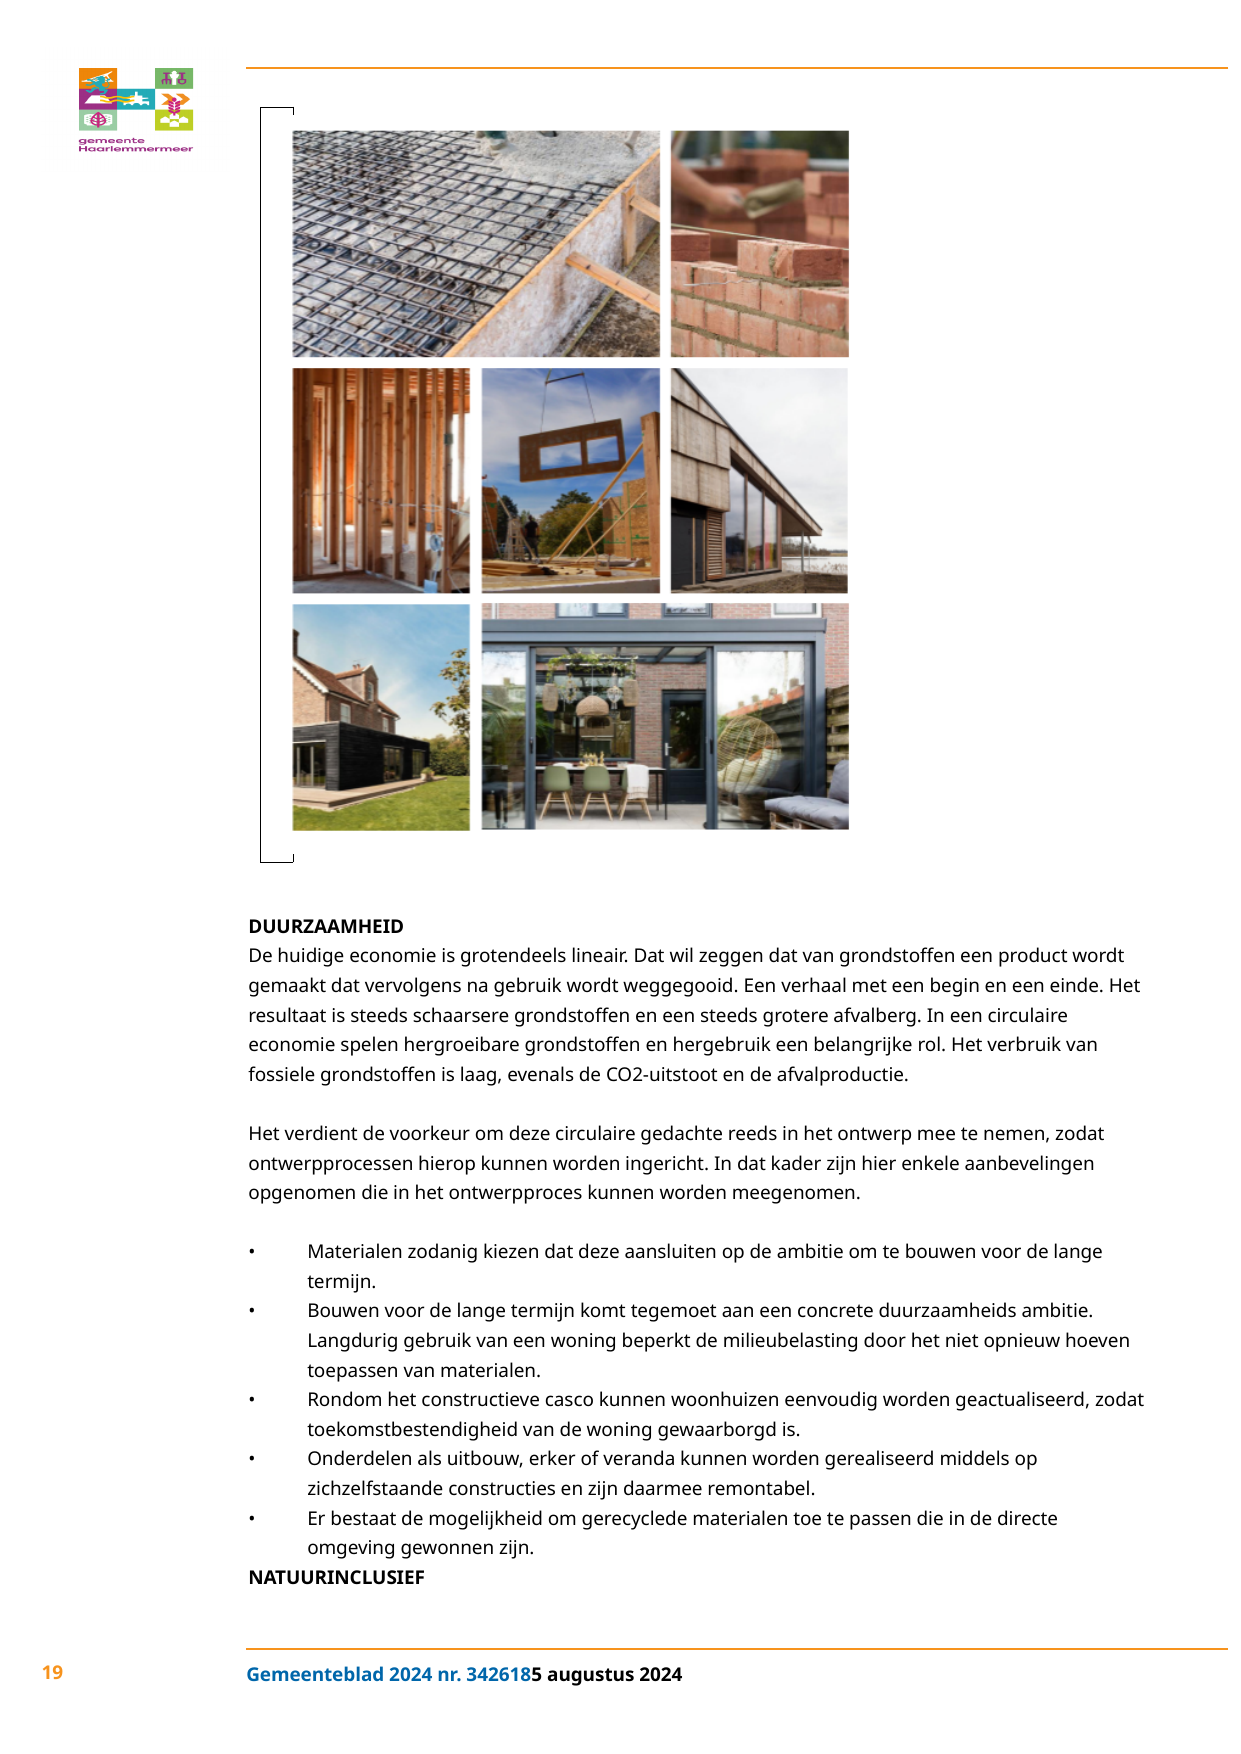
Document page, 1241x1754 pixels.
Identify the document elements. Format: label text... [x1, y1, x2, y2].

picture [41, 47, 231, 172]
list Er bestaat de mogelijkheid om gerecyclede materialen toe te passen die in de directe omgeving gewonnen zijn. [248, 1505, 1152, 1560]
text NATUURINCLUSIEF [248, 1564, 1152, 1590]
text DUURZAAMHEID [248, 913, 1152, 939]
text De huidige economie is grotendeels lineair. Dat wil zeggen dat van grondstoffen een product wordt gemaakt dat vervolgens na gebruik wordt weggegooid. Een verhaal met een begin en een einde. Het resultaat is steeds schaarsere grondstoffen en een steeds grotere afvalberg. In een circulaire economie spelen hergroeibare grondstoffen en hergebruik een belangrijke rol. Het verbruik van fossiele grondstoffen is laag, evenals de CO2-uitstoot en de afvalproductie. [248, 943, 1152, 1087]
text Het verdient de voorkeur om deze circulaire gedachte reeds in het ontwerp mee te nemen, zodat ontwerpprocessen hierop kunnen worden ingericht. In dat kader zijn hier enkele aanbevelingen opgenomen die in het ontwerpproces kunnen worden meegenomen. [248, 1120, 1152, 1205]
picture [268, 115, 860, 854]
list Rondom het constructieve casco kunnen woonhuizen eenvoudig worden geactualiseerd, zodat toekomstbestendigheid van de woning gewaarborgd is. [248, 1386, 1152, 1442]
list Bouwen voor de lange termijn komt tegemoet aan een concrete duurzaamheids ambitie. Langdurig gebruik van een woning beperkt de milieubelasting door het niet opnieuw hoeven toepassen van materialen. [248, 1298, 1152, 1383]
list Onderdelen als uitbouw, erker of veranda kunnen worden gerealiseerd middels op zichzelfstaande constructies en zijn daarmee remontabel. [248, 1446, 1152, 1501]
list Materialen zodanig kiezen dat deze aansluiten op de ambitie om te bouwen voor de lange termijn. [248, 1238, 1152, 1294]
